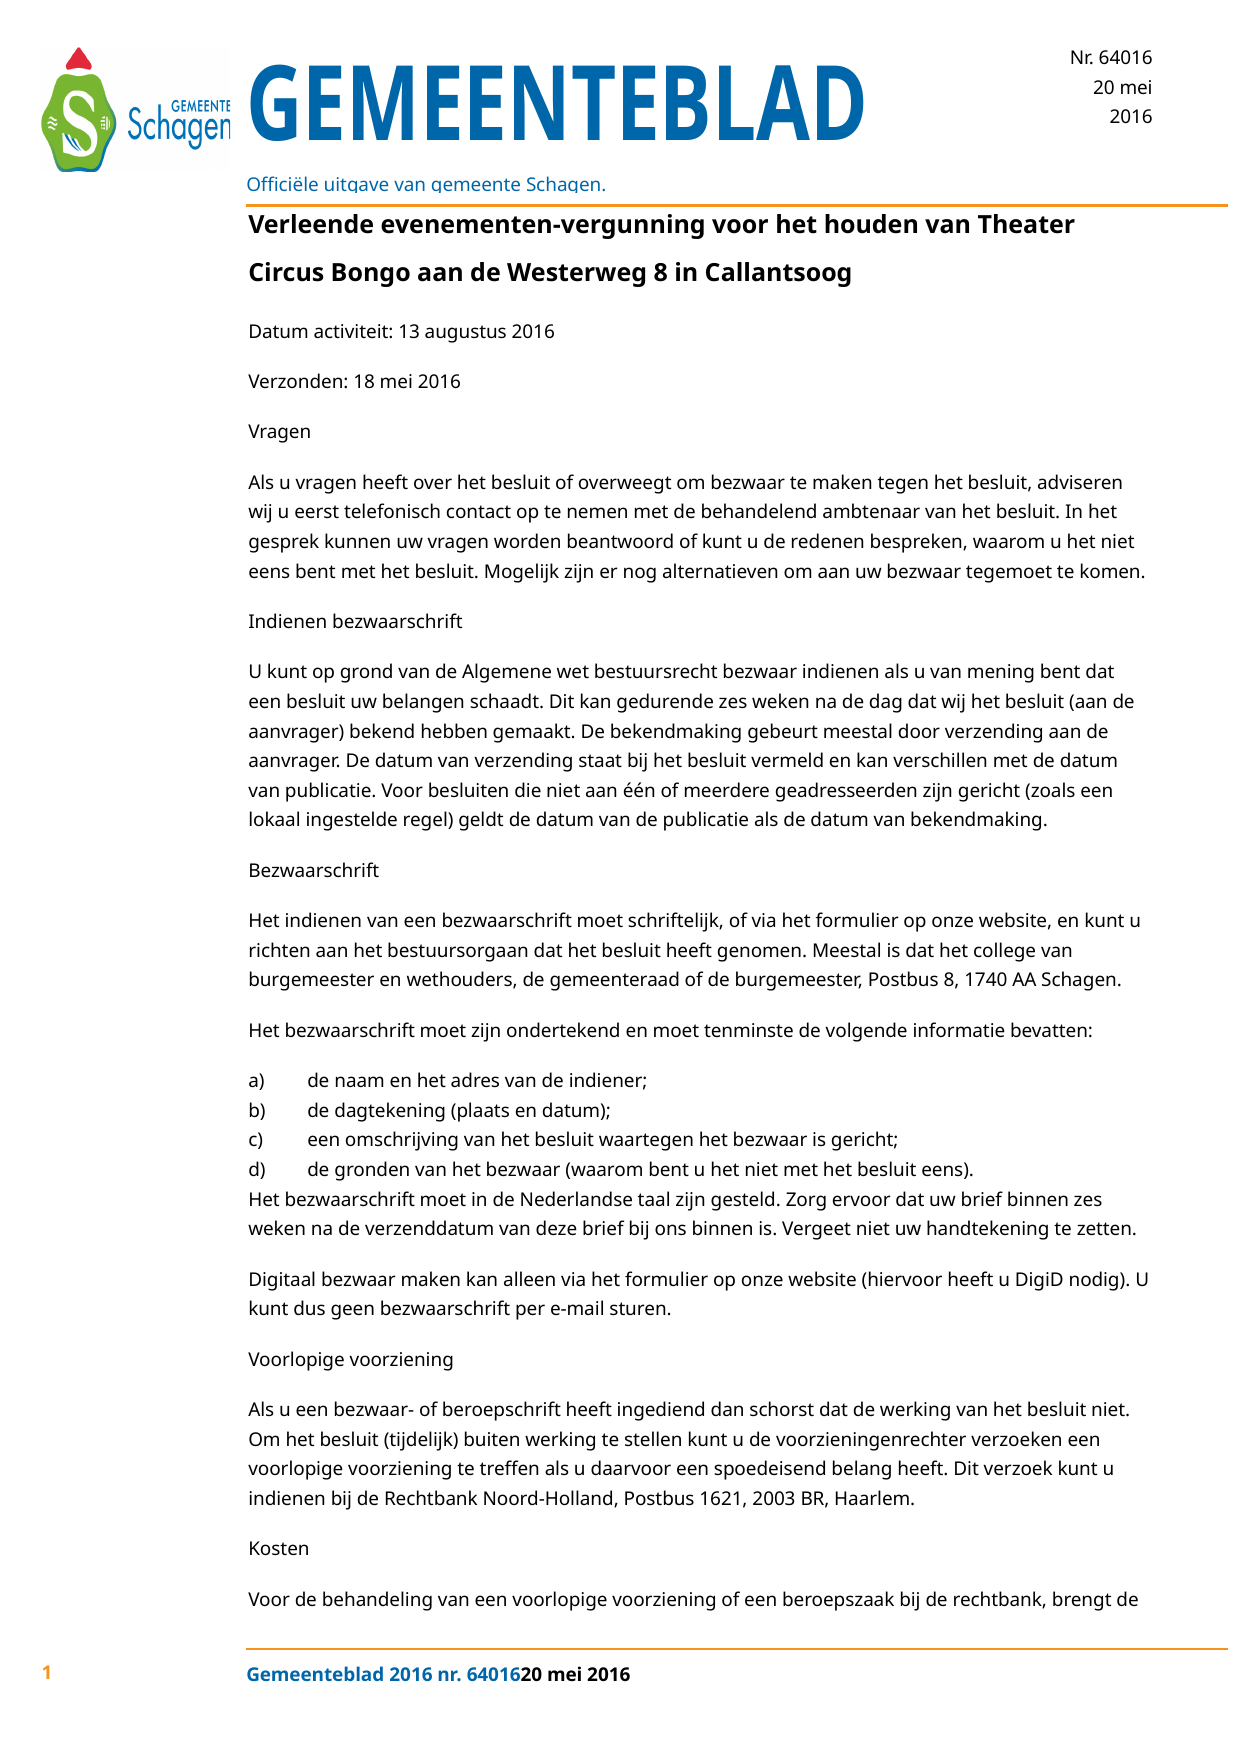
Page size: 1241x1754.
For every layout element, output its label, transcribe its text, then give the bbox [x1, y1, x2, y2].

list een omschrijving van het besluit waartegen het bezwaar is gericht; [248, 1127, 1152, 1152]
text Datum activiteit: 13 augustus 2016 [248, 318, 1152, 344]
text Bezwaarschrift [248, 857, 1152, 883]
list de naam en het adres van de indiener; [248, 1067, 1152, 1093]
text Digitaal bezwaar maken kan alleen via het formulier op onze website (hiervoor heeft u DigiD nodig). U kunt dus geen bezwaarschrift per e-mail sturen. [248, 1266, 1152, 1321]
list de gronden van het bezwaar (waarom bent u het niet met het besluit eens). [248, 1156, 1152, 1182]
picture [41, 47, 231, 172]
text Het bezwaarschrift moet zijn ondertekend en moet tenminste de volgende informatie bevatten: [248, 1017, 1152, 1043]
text Als u een bezwaar- of beroepschrift heeft ingediend dan schorst dat de werking van het besluit niet. Om het besluit (tijdelijk) buiten werking te stellen kunt u de voorzieningenrechter verzoeken een voorlopige voorziening te treffen als u daarvoor een spoedeisend belang heeft. Dit verzoek kunt u indienen bij de Rechtbank Noord-Holland, Postbus 1621, 2003 BR, Haarlem. [248, 1396, 1152, 1511]
text Als u vragen heeft over het besluit of overweegt om bezwaar te maken tegen het besluit, adviseren wij u eerst telefonisch contact op te nemen met de behandelend ambtenaar van het besluit. In het gesprek kunnen uw vragen worden beantwoord of kunt u de redenen bespreken, waarom u het niet eens bent met het besluit. Mogelijk zijn er nog alternatieven om aan uw bezwaar tegemoet te komen. [248, 469, 1152, 584]
text Verleende evenementen-vergunning voor het houden van Theater Circus Bongo aan de Westerweg 8 in Callantsoog [248, 207, 1152, 288]
text U kunt op grond van de Algemene wet bestuursrecht bezwaar indienen als u van mening bent dat een besluit uw belangen schaadt. Dit kan gedurende zes weken na de dag dat wij het besluit (aan de aanvrager) bekend hebben gemaakt. De bekendmaking gebeurt meestal door verzending aan de aanvrager. De datum van verzending staat bij het besluit vermeld en kan verschillen met de datum van publicatie. Voor besluiten die niet aan één of meerdere geadresseerden zijn gericht (zoals een lokaal ingestelde regel) geldt de datum van de publicatie als de datum van bekendmaking. [248, 659, 1152, 832]
text Voor de behandeling van een voorlopige voorziening of een beroepszaak bij de rechtbank, brengt de [248, 1586, 1152, 1612]
text Het bezwaarschrift moet in de Nederlandse taal zijn gesteld. Zorg ervoor dat uw brief binnen zes weken na de verzenddatum van deze brief bij ons binnen is. Vergeet niet uw handtekening te zetten. [248, 1186, 1152, 1241]
text Vragen [248, 419, 1152, 444]
text Kosten [248, 1535, 1152, 1561]
text Verzonden: 18 mei 2016 [248, 368, 1152, 394]
text Het indienen van een bezwaarschrift moet schriftelijk, of via het formulier op onze website, en kunt u richten aan het bestuursorgaan dat het besluit heeft genomen. Meestal is dat het college van burgemeester en wethouders, de gemeenteraad of de burgemeester, Postbus 8, 1740 AA Schagen. [248, 907, 1152, 992]
text Indienen bezwaarschrift [248, 608, 1152, 634]
list de dagtekening (plaats en datum); [248, 1097, 1152, 1123]
text Voorlopige voorziening [248, 1346, 1152, 1372]
